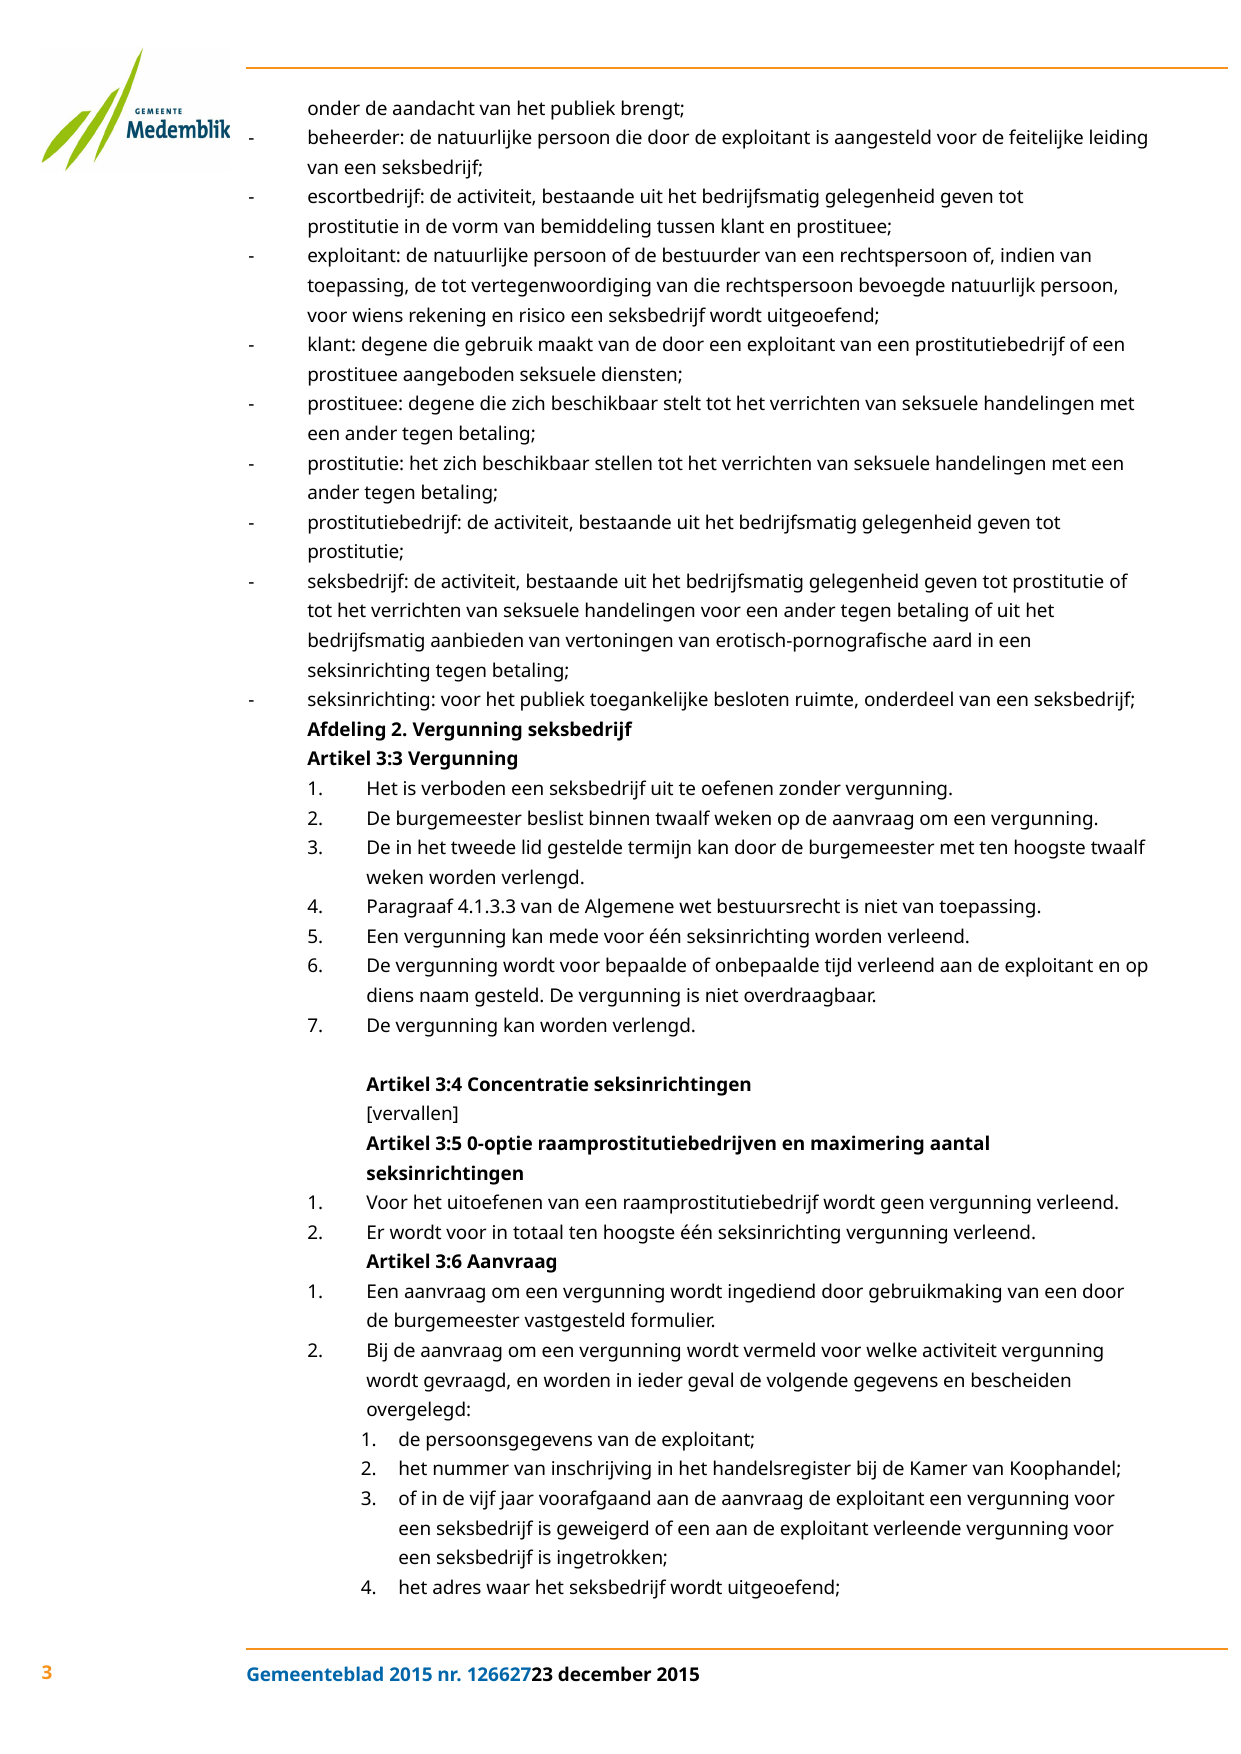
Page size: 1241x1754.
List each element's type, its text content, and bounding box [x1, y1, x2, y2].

list prostituee: degene die zich beschikbaar stelt tot het verrichten van seksuele handelingen met een ander tegen betaling; [248, 391, 1152, 446]
list De in het tweede lid gestelde termijn kan door de burgemeester met ten hoogste twaalf weken worden verlengd. [307, 834, 1152, 890]
list seksinrichting: voor het publiek toegankelijke besloten ruimte, onderdeel van een seksbedrijf; [248, 686, 1152, 712]
list Bij de aanvraag om een vergunning wordt vermeld voor welke activiteit vergunning wordt gevraagd, en worden in ieder geval de volgende gegevens en bescheiden overgelegd: [307, 1337, 1152, 1422]
list Paragraaf 4.1.3.3 van de Algemene wet bestuursrecht is niet van toepassing. [307, 893, 1152, 919]
list De vergunning kan worden verlengd. [307, 1012, 1152, 1038]
list Artikel 3:5 0-optie raamprostitutiebedrijven en maximering aantal seksinrichtingen [307, 1130, 1152, 1186]
list Artikel 3:4 Concentratie seksinrichtingen [307, 1071, 1152, 1097]
list seksbedrijf: de activiteit, bestaande uit het bedrijfsmatig gelegenheid geven tot prostitutie of tot het verrichten van seksuele handelingen voor een ander tegen betaling of uit het bedrijfsmatig aanbieden van vertoningen van erotisch-pornografische aard in een seksinrichting tegen betaling; [248, 568, 1152, 683]
list De burgemeester beslist binnen twaalf weken op de aanvraag om een vergunning. [307, 805, 1152, 831]
list de persoonsgegevens van de exploitant; [361, 1426, 1152, 1452]
list Het is verboden een seksbedrijf uit te oefenen zonder vergunning. [307, 775, 1152, 801]
list Voor het uitoefenen van een raamprostitutiebedrijf wordt geen vergunning verleend. [307, 1189, 1152, 1215]
list Een aanvraag om een vergunning wordt ingediend door gebruikmaking van een door de burgemeester vastgesteld formulier. [307, 1278, 1152, 1333]
list beheerder: de natuurlijke persoon die door de exploitant is aangesteld voor de feitelijke leiding van een seksbedrijf; [248, 124, 1152, 180]
picture [41, 47, 231, 172]
list Artikel 3:6 Aanvraag [307, 1248, 1152, 1274]
list Artikel 3:3 Vergunning [248, 746, 1152, 771]
list prostitutiebedrijf: de activiteit, bestaande uit het bedrijfsmatig gelegenheid geven tot prostitutie; [248, 509, 1152, 564]
list prostitutie in de vorm van bemiddeling tussen klant en prostituee; [248, 213, 1152, 239]
list klant: degene die gebruik maakt van de door een exploitant van een prostitutiebedrijf of een prostituee aangeboden seksuele diensten; [248, 331, 1152, 387]
list Er wordt voor in totaal ten hoogste één seksinrichting vergunning verleend. [307, 1219, 1152, 1245]
list Een vergunning kan mede voor één seksinrichting worden verleend. [307, 923, 1152, 949]
list prostitutie: het zich beschikbaar stellen tot het verrichten van seksuele handelingen met een ander tegen betaling; [248, 450, 1152, 505]
list of in de vijf jaar voorafgaand aan de aanvraag de exploitant een vergunning voor een seksbedrijf is geweigerd of een aan de exploitant verleende vergunning voor een seksbedrijf is ingetrokken; [361, 1485, 1152, 1570]
list het nummer van inschrijving in het handelsregister bij de Kamer van Koophandel; [361, 1456, 1152, 1481]
list onder de aandacht van het publiek brengt; [248, 95, 1152, 121]
list [vervallen] [307, 1101, 1152, 1126]
list escortbedrijf: de activiteit, bestaande uit het bedrijfsmatig gelegenheid geven tot [248, 183, 1152, 209]
list het adres waar het seksbedrijf wordt uitgeoefend; [361, 1574, 1152, 1600]
list De vergunning wordt voor bepaalde of onbepaalde tijd verleend aan de exploitant en op diens naam gesteld. De vergunning is niet overdraagbaar. [307, 953, 1152, 1008]
list exploitant: de natuurlijke persoon of de bestuurder van een rechtspersoon of, indien van toepassing, de tot vertegenwoordiging van die rechtspersoon bevoegde natuurlijk persoon, voor wiens rekening en risico een seksbedrijf wordt uitgeoefend; [248, 243, 1152, 328]
list Afdeling 2. Vergunning seksbedrijf [248, 716, 1152, 742]
